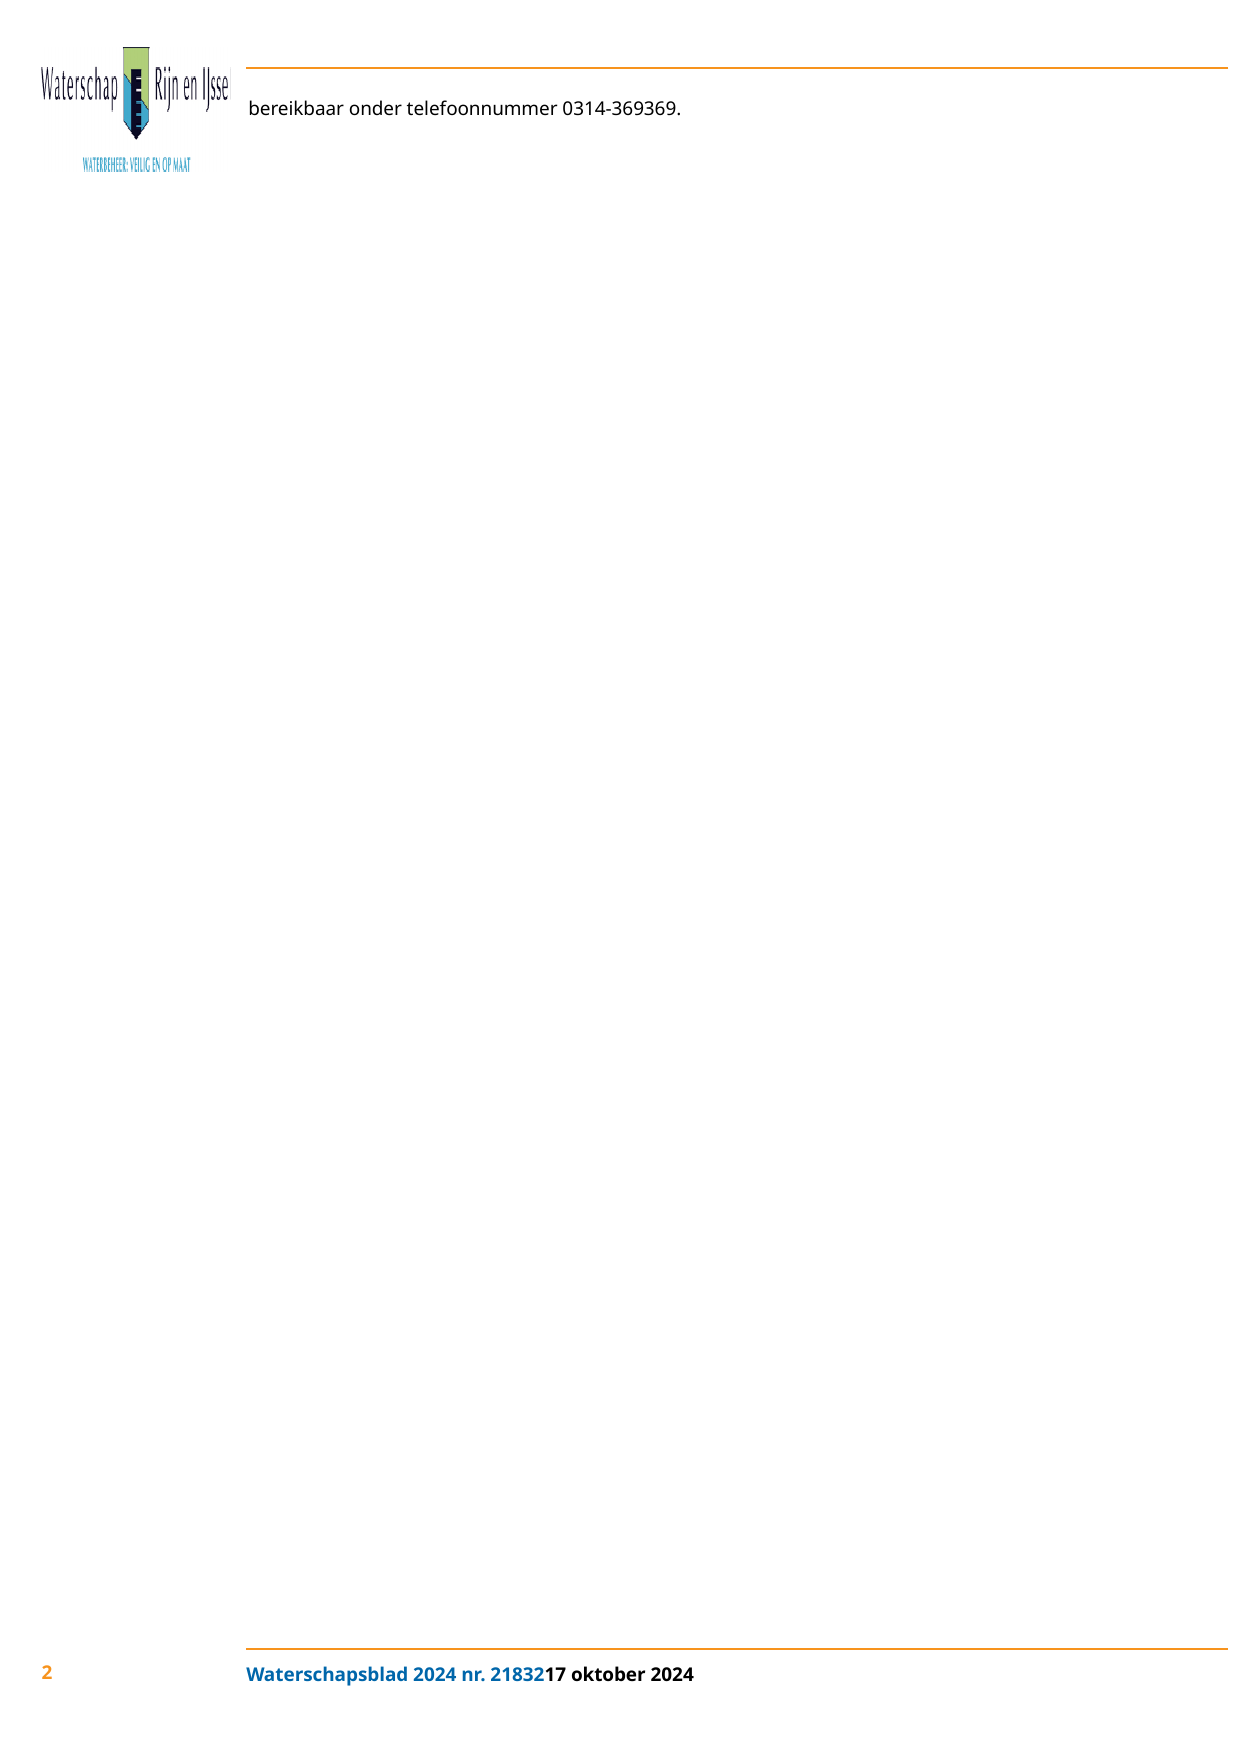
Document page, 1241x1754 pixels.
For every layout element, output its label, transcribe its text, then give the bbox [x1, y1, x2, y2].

text bereikbaar onder telefoonnummer 0314-369369. [248, 95, 1152, 121]
picture [41, 47, 231, 172]
